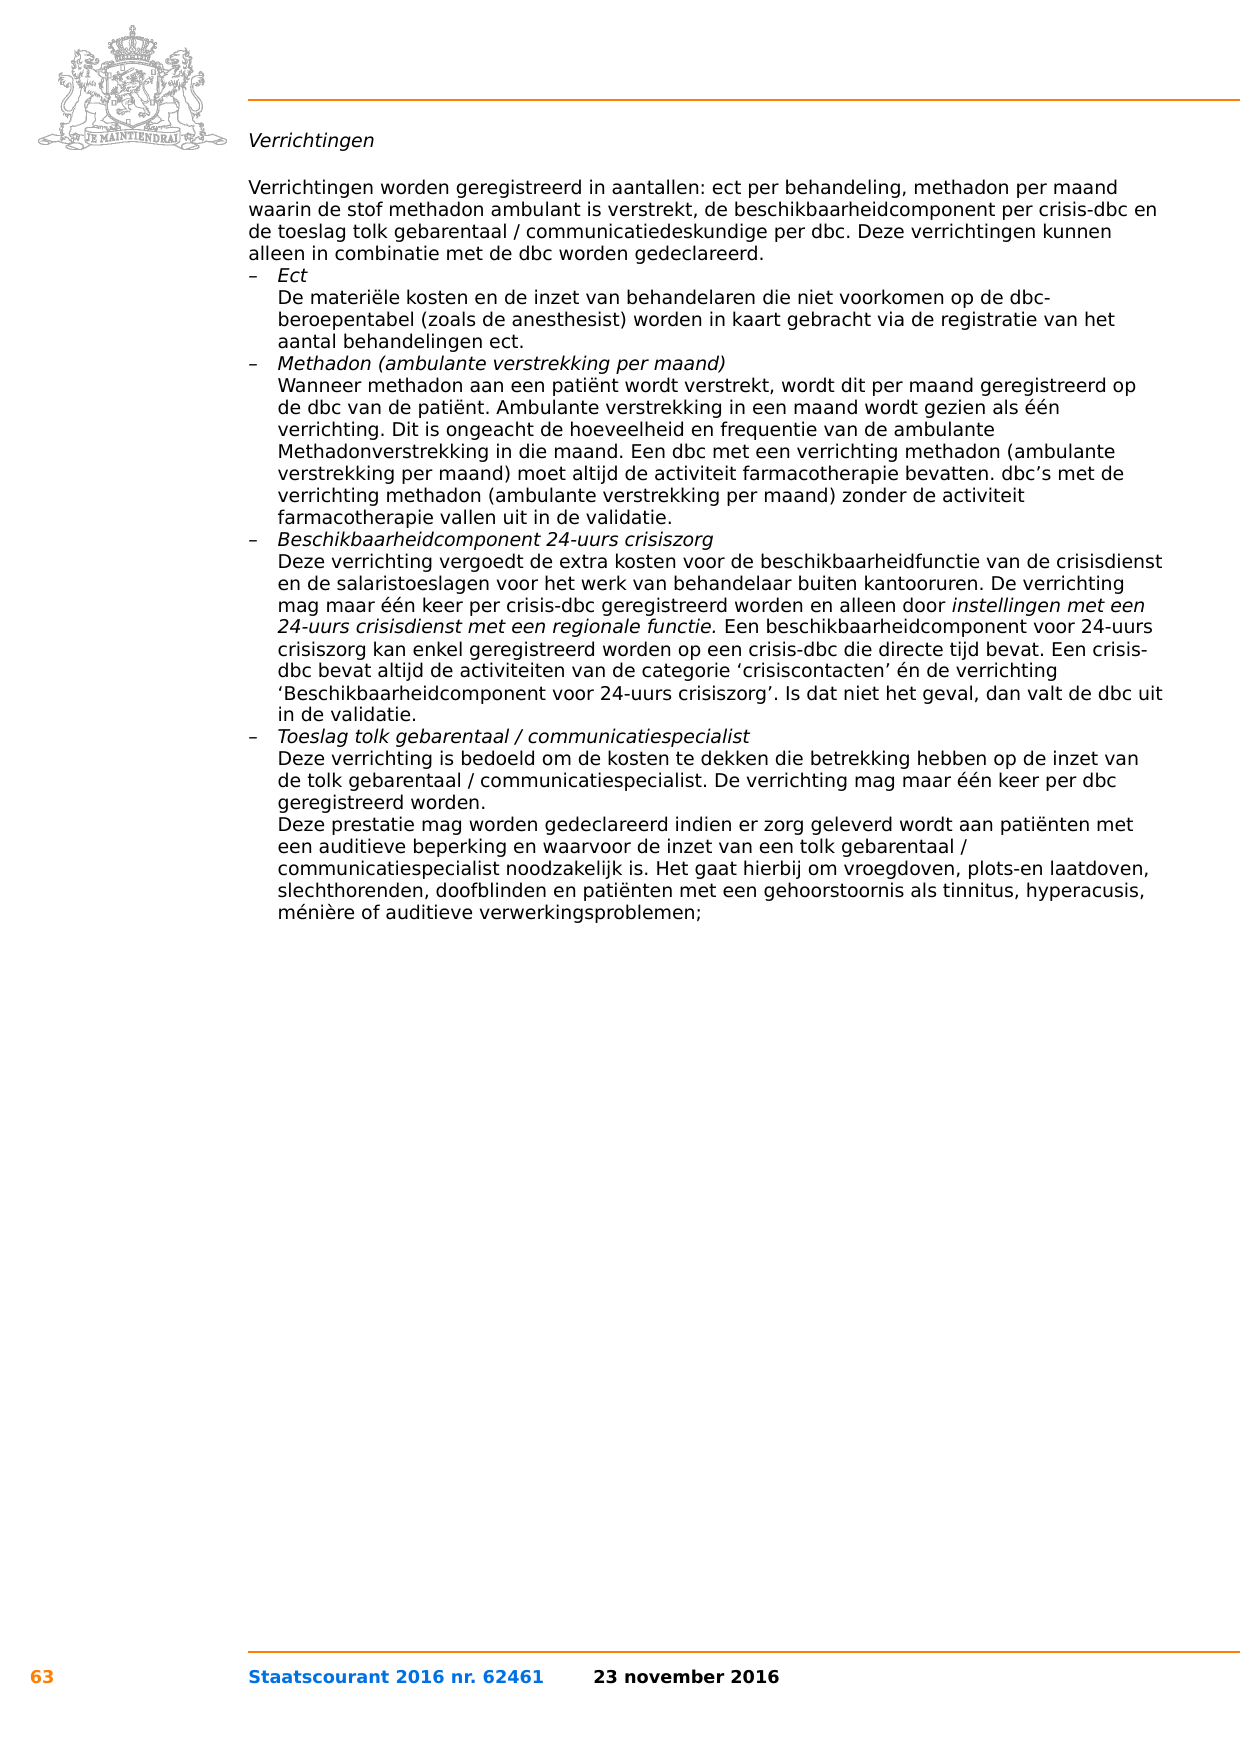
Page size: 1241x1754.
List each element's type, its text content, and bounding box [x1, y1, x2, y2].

text – Toeslag tolk gebarentaal / communicatiespecialist [248, 726, 1163, 748]
text – Methadon (ambulante verstrekking per maand) [248, 353, 1163, 375]
text Deze verrichting vergoedt de extra kosten voor de beschikbaarheidfunctie van de crisisdienst en de salaristoeslagen voor het werk van behandelaar buiten kantooruren. De verrichting mag maar één keer per crisis-dbc geregistreerd worden en alleen door instellingen met een 24-uurs crisisdienst met een regionale functie. Een beschikbaarheidcomponent voor 24-uurs crisiszorg kan enkel geregistreerd worden op een crisis-dbc die directe tijd bevat. Een crisis-dbc bevat altijd de activiteiten van de categorie ‘crisiscontacten’ én de verrichting ‘Beschikbaarheidcomponent voor 24-uurs crisiszorg’. Is dat niet het geval, dan valt de dbc uit in de validatie. [277, 551, 1163, 726]
text – Ect [248, 265, 1163, 287]
text De materiële kosten en de inzet van behandelaren die niet voorkomen op de dbc-beroepentabel (zoals de anesthesist) worden in kaart gebracht via de registratie van het aantal behandelingen ect. [277, 287, 1163, 353]
picture [38, 25, 227, 150]
text – Beschikbaarheidcomponent 24-uurs crisiszorg [248, 528, 1163, 551]
text Deze prestatie mag worden gedeclareerd indien er zorg geleverd wordt aan patiënten met een auditieve beperking en waarvoor de inzet van een tolk gebarentaal / communicatiespecialist noodzakelijk is. Het gaat hierbij om vroegdoven, plots-en laatdoven, slechthorenden, doofblinden en patiënten met een gehoorstoornis als tinnitus, hyperacusis, ménière of auditieve verwerkingsproblemen; [277, 814, 1163, 924]
subtitle Verrichtingen [248, 130, 1163, 152]
text Wanneer methadon aan een patiënt wordt verstrekt, wordt dit per maand geregistreerd op de dbc van de patiënt. Ambulante verstrekking in een maand wordt gezien als één verrichting. Dit is ongeacht de hoeveelheid en frequentie van de ambulante Methadonverstrekking in die maand. Een dbc met een verrichting methadon (ambulante verstrekking per maand) moet altijd de activiteit farmacotherapie bevatten. dbc’s met de verrichting methadon (ambulante verstrekking per maand) zonder de activiteit farmacotherapie vallen uit in de validatie. [277, 375, 1163, 528]
text Deze verrichting is bedoeld om de kosten te dekken die betrekking hebben op de inzet van de tolk gebarentaal / communicatiespecialist. De verrichting mag maar één keer per dbc geregistreerd worden. [277, 748, 1163, 814]
text Verrichtingen worden geregistreerd in aantallen: ect per behandeling, methadon per maand waarin de stof methadon ambulant is verstrekt, de beschikbaarheidcomponent per crisis-dbc en de toeslag tolk gebarentaal / communicatiedeskundige per dbc. Deze verrichtingen kunnen alleen in combinatie met de dbc worden gedeclareerd. [248, 177, 1163, 265]
